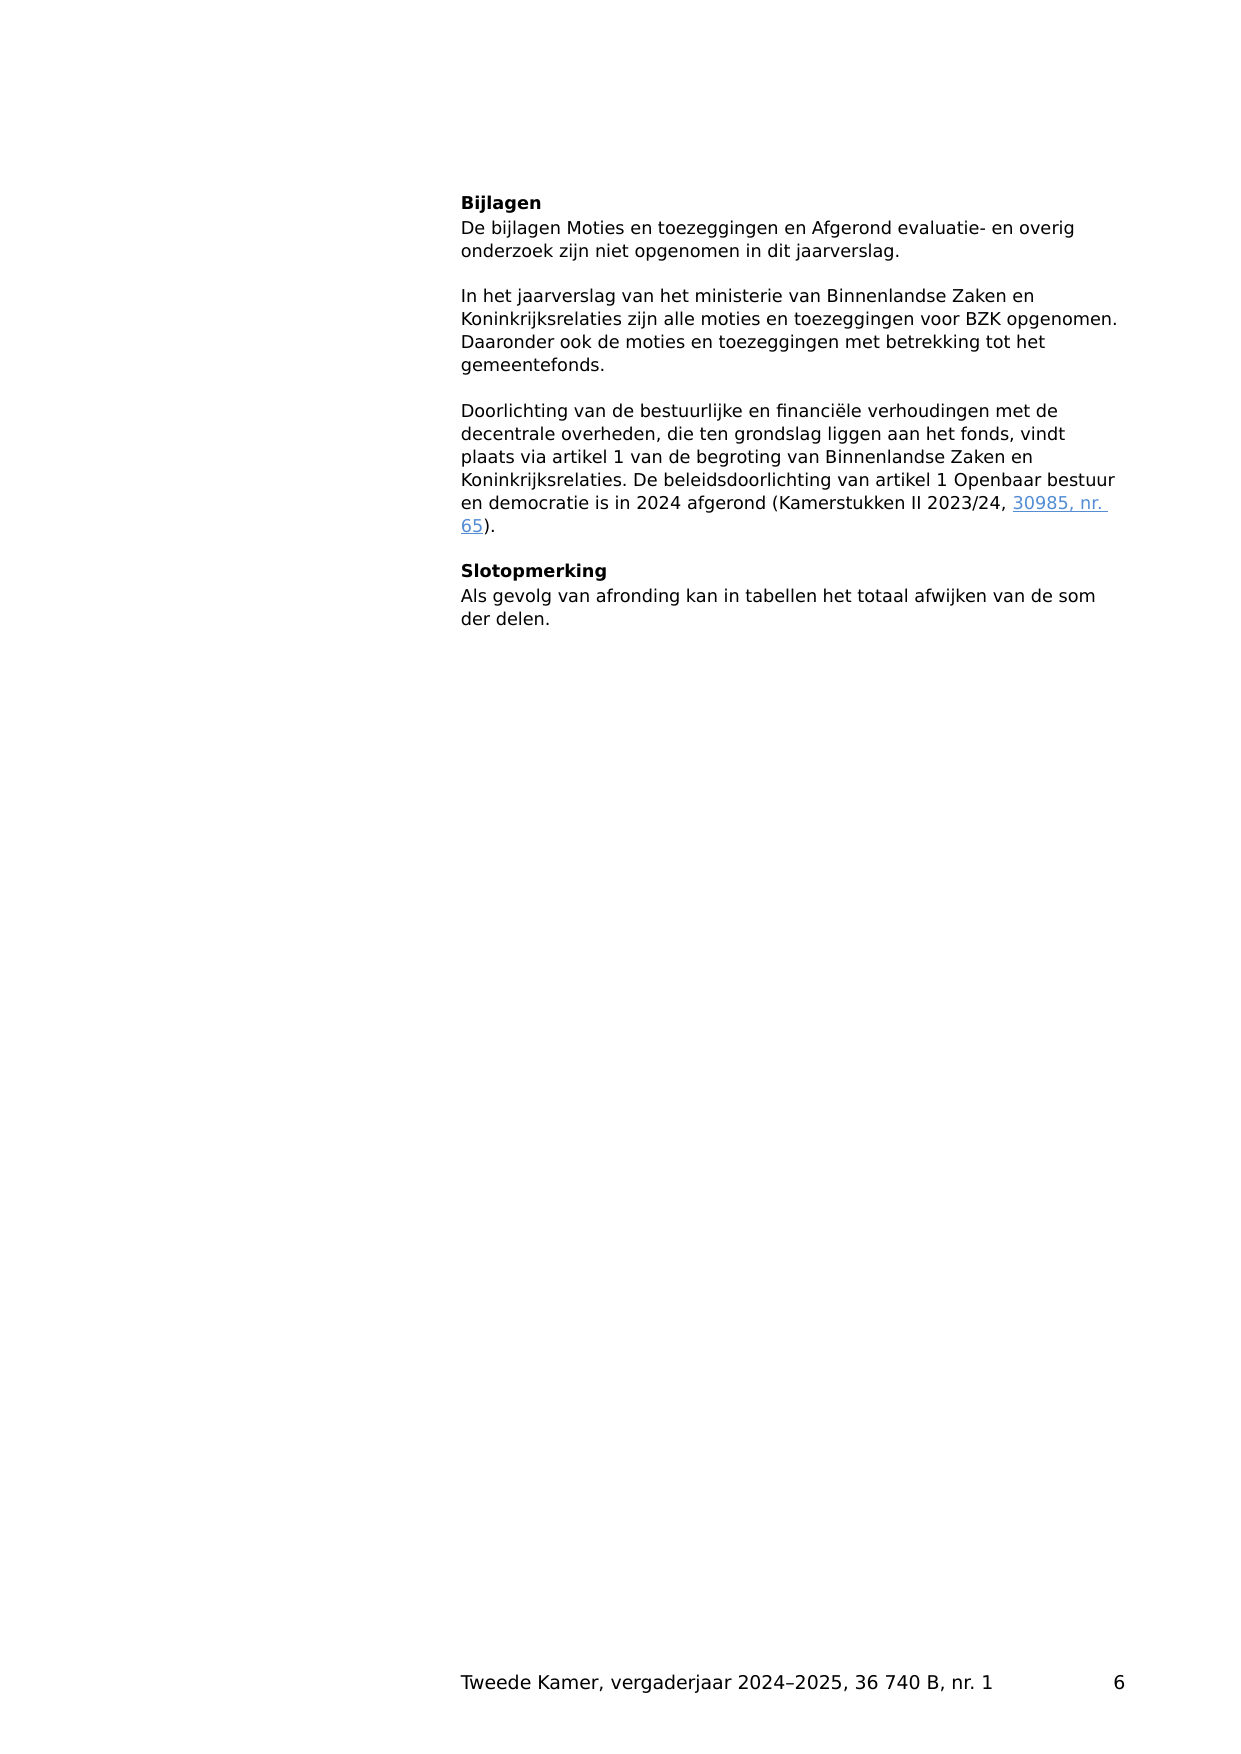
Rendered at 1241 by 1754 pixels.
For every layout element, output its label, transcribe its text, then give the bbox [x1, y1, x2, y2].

text Doorlichting van de bestuurlĳke en financiële verhoudingen met de decentrale overheden, die ten grondslag liggen aan het fonds, vindt plaats via artikel 1 van de begroting van Binnenlandse Zaken en Koninkrĳksrelaties. De beleidsdoorlichting van artikel 1 Openbaar bestuur en democratie is in 2024 afgerond (Kamerstukken II 2023/24, 30985, nr. 65). [461, 399, 1125, 537]
text De bijlagen Moties en toezeggingen en Afgerond evaluatie- en overig onderzoek zijn niet opgenomen in dit jaarverslag. [461, 216, 1125, 262]
text Bijlagen [461, 191, 1125, 214]
text Als gevolg van afronding kan in tabellen het totaal afwijken van de som der delen. [461, 584, 1125, 630]
text Slotopmerking [461, 559, 1125, 582]
text In het jaarverslag van het ministerie van Binnenlandse Zaken en Koninkrijksrelaties zijn alle moties en toezeggingen voor BZK opgenomen. Daaronder ook de moties en toezeggingen met betrekking tot het gemeentefonds. [461, 284, 1125, 376]
